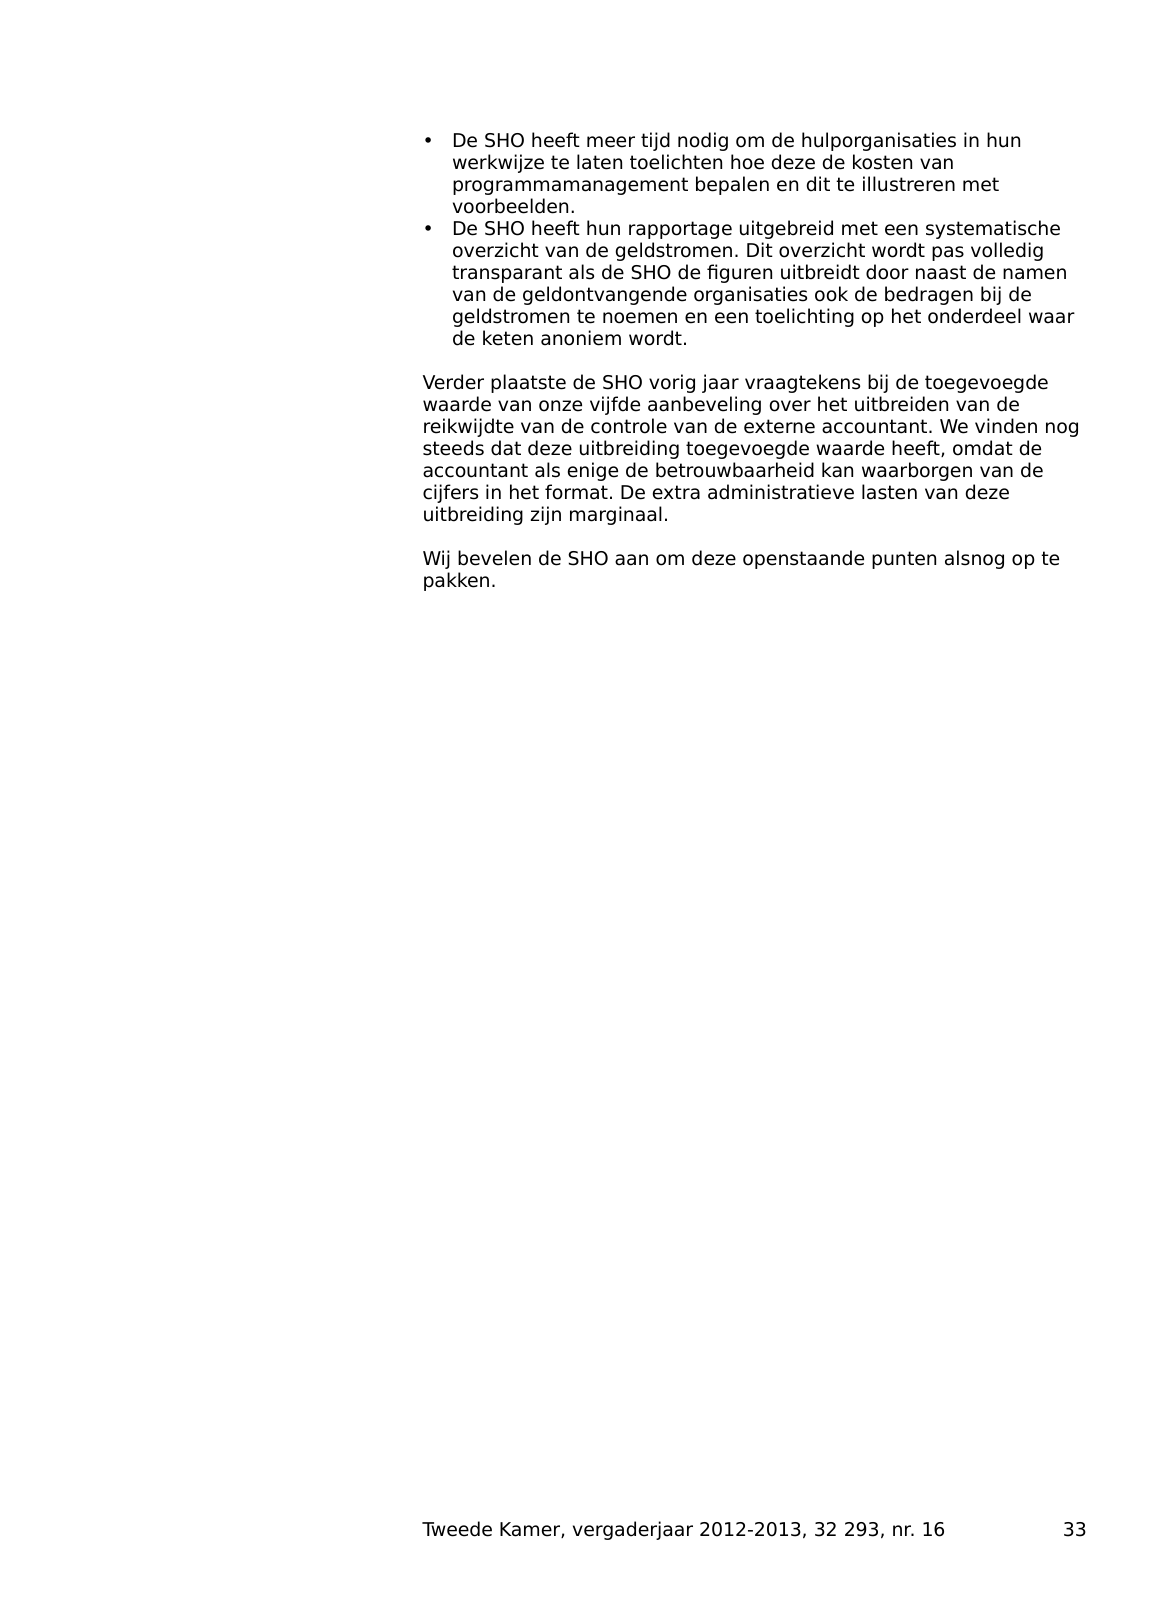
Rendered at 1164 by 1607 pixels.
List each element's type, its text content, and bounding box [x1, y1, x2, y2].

text Verder plaatste de SHO vorig jaar vraagtekens bij de toegevoegde waarde van onze vijfde aanbeveling over het uitbreiden van de reikwijdte van de controle van de externe accountant. We vinden nog steeds dat deze uitbreiding toegevoegde waarde heeft, omdat de accountant als enige de betrouwbaarheid kan waarborgen van de cijfers in het format. De extra administratieve lasten van deze uitbreiding zijn marginaal. [422, 372, 1087, 526]
text Wij bevelen de SHO aan om deze openstaande punten alsnog op te pakken. [422, 548, 1087, 592]
text • De SHO heeft hun rapportage uitgebreid met een systematische overzicht van de geldstromen. Dit overzicht wordt pas volledig transparant als de SHO de figuren uitbreidt door naast de namen van de geldontvangende organisaties ook de bedragen bij de geldstromen te noemen en een toelichting op het onderdeel waar de keten anoniem wordt. [422, 218, 1087, 350]
text • De SHO heeft meer tijd nodig om de hulporganisaties in hun werkwijze te laten toelichten hoe deze de kosten van programmamanagement bepalen en dit te illustreren met voorbeelden. [422, 130, 1087, 218]
